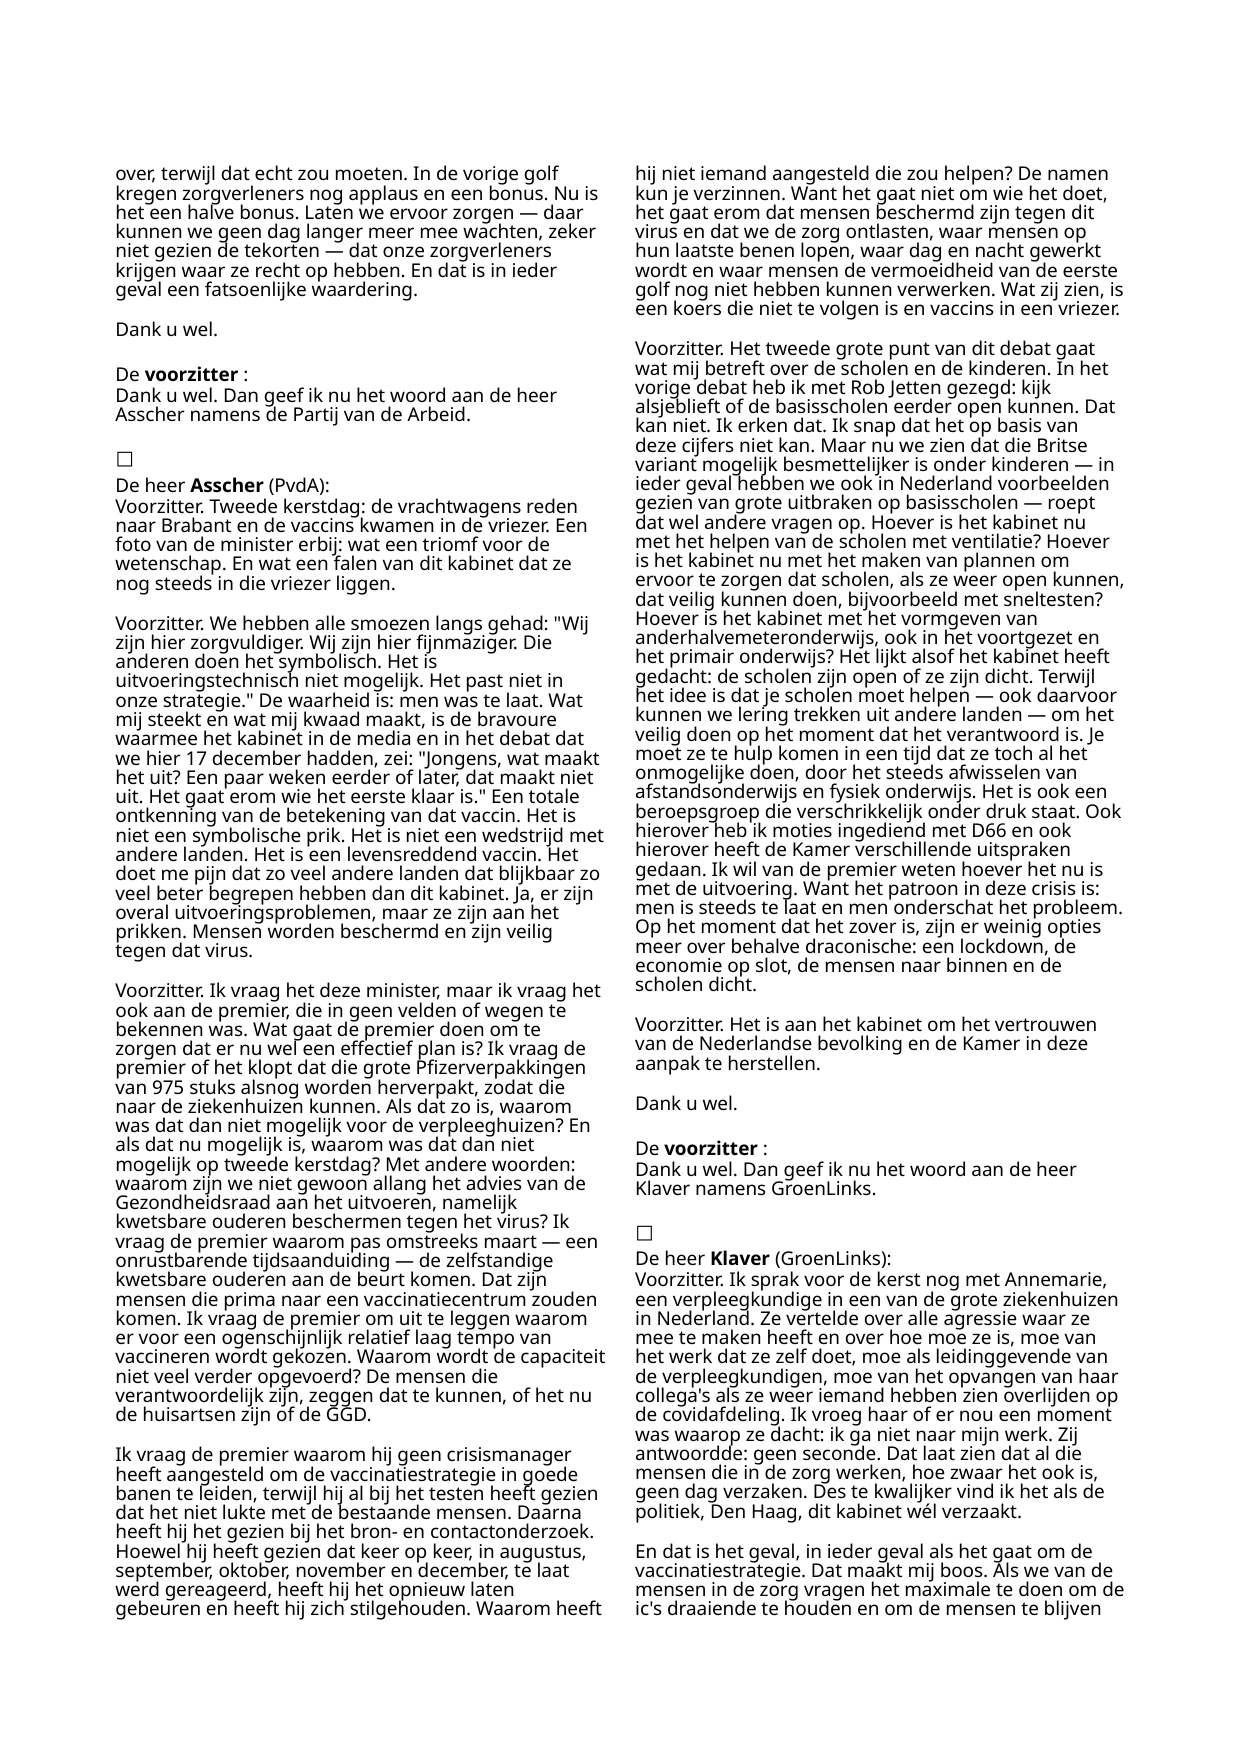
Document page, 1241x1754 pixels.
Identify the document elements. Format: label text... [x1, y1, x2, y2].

text De heer Asscher (PvdA): [115, 472, 605, 498]
text Dank u wel. Dan geef ik nu het woord aan de heer Asscher namens de Partij van de Arbeid. [115, 387, 605, 425]
text ⬜ [115, 446, 605, 472]
text Voorzitter. Tweede kerstdag: de vrachtwagens reden naar Brabant en de vaccins kwamen in de vriezer. Een foto van de minister erbij: wat een triomf voor de wetenschap. En wat een falen van dit kabinet dat ze nog steeds in die vriezer liggen. [115, 498, 605, 594]
text Ik vraag de premier waarom hij geen crisismanager heeft aangesteld om de vaccinatiestrategie in goede banen te leiden, terwijl hij al bij het testen heeft gezien dat het niet lukte met de bestaande mensen. Daarna heeft hij het gezien bij het bron- en contactonderzoek. Hoewel hij heeft gezien dat keer op keer, in augustus, september, oktober, november en december, te laat werd gereageerd, heeft hij het opnieuw laten gebeuren en heeft hij zich stilgehouden. Waarom heeft [115, 1446, 605, 1620]
text Voorzitter. Het tweede grote punt van dit debat gaat wat mij betreft over de scholen en de kinderen. In het vorige debat heb ik met Rob Jetten gezegd: kijk alsjeblieft of de basisscholen eerder open kunnen. Dat kan niet. Ik erken dat. Ik snap dat het op basis van deze cijfers niet kan. Maar nu we zien dat die Britse variant mogelijk besmettelijker is onder kinderen — in ieder geval hebben we ook in Nederland voorbeelden gezien van grote uitbraken op basisscholen — roept dat wel andere vragen op. Hoever is het kabinet nu met het helpen van de scholen met ventilatie? Hoever is het kabinet nu met het maken van plannen om ervoor te zorgen dat scholen, als ze weer open kunnen, dat veilig kunnen doen, bijvoorbeeld met sneltesten? Hoever is het kabinet met het vormgeven van anderhalvemeteronderwijs, ook in het voortgezet en het primair onderwijs? Het lijkt alsof het kabinet heeft gedacht: de scholen zijn open of ze zijn dicht. Terwijl het idee is dat je scholen moet helpen — ook daarvoor kunnen we lering trekken uit andere landen — om het veilig doen op het moment dat het verantwoord is. Je moet ze te hulp komen in een tijd dat ze toch al het onmogelijke doen, door het steeds afwisselen van afstandsonderwijs en fysiek onderwijs. Het is ook een beroepsgroep die verschrikkelijk onder druk staat. Ook hierover heb ik moties ingediend met D66 en ook hierover heeft de Kamer verschillende uitspraken gedaan. Ik wil van de premier weten hoever het nu is met de uitvoering. Want het patroon in deze crisis is: men is steeds te laat en men onderschat het probleem. Op het moment dat het zover is, zijn er weinig opties meer over behalve draconische: een lockdown, de economie op slot, de mensen naar binnen en de scholen dicht. [635, 340, 1125, 995]
text De heer Klaver (GroenLinks): [635, 1246, 1125, 1271]
text De voorzitter : [115, 361, 605, 387]
text hij niet iemand aangesteld die zou helpen? De namen kun je verzinnen. Want het gaat niet om wie het doet, het gaat erom dat mensen beschermd zijn tegen dit virus en dat we de zorg ontlasten, waar mensen op hun laatste benen lopen, waar dag en nacht gewerkt wordt en waar mensen de vermoeidheid van de eerste golf nog niet hebben kunnen verwerken. Wat zij zien, is een koers die niet te volgen is en vaccins in een vriezer. [635, 165, 1125, 319]
text Voorzitter. We hebben alle smoezen langs gehad: "Wij zijn hier zorgvuldiger. Wij zijn hier fijnmaziger. Die anderen doen het symbolisch. Het is uitvoeringstechnisch niet mogelijk. Het past niet in onze strategie." De waarheid is: men was te laat. Wat mij steekt en wat mij kwaad maakt, is de bravoure waarmee het kabinet in de media en in het debat dat we hier 17 december hadden, zei: "Jongens, wat maakt het uit? Een paar weken eerder of later, dat maakt niet uit. Het gaat erom wie het eerste klaar is." Een totale ontkenning van de betekening van dat vaccin. Het is niet een symbolische prik. Het is niet een wedstrijd met andere landen. Het is een levensreddend vaccin. Het doet me pijn dat zo veel andere landen dat blijkbaar zo veel beter begrepen hebben dan dit kabinet. Ja, er zijn overal uitvoeringsproblemen, maar ze zijn aan het prikken. Mensen worden beschermd en zijn veilig tegen dat virus. [115, 615, 605, 962]
text Dank u wel. Dan geef ik nu het woord aan de heer Klaver namens GroenLinks. [635, 1161, 1125, 1199]
text Voorzitter. Ik vraag het deze minister, maar ik vraag het ook aan de premier, die in geen velden of wegen te bekennen was. Wat gaat de premier doen om te zorgen dat er nu wel een effectief plan is? Ik vraag de premier of het klopt dat die grote Pfizerverpakkingen van 975 stuks alsnog worden herverpakt, zodat die naar de ziekenhuizen kunnen. Als dat zo is, waarom was dat dan niet mogelijk voor de verpleeghuizen? En als dat nu mogelijk is, waarom was dat dan niet mogelijk op tweede kerstdag? Met andere woorden: waarom zijn we niet gewoon allang het advies van de Gezondheidsraad aan het uitvoeren, namelijk kwetsbare ouderen beschermen tegen het virus? Ik vraag de premier waarom pas omstreeks maart — een onrustbarende tijdsaanduiding — de zelfstandige kwetsbare ouderen aan de beurt komen. Dat zijn mensen die prima naar een vaccinatiecentrum zouden komen. Ik vraag de premier om uit te leggen waarom er voor een ogenschijnlijk relatief laag tempo van vaccineren wordt gekozen. Waarom wordt de capaciteit niet veel verder opgevoerd? De mensen die verantwoordelijk zijn, zeggen dat te kunnen, of het nu de huisartsen zijn of de GGD. [115, 982, 605, 1426]
text over, terwijl dat echt zou moeten. In de vorige golf kregen zorgverleners nog applaus en een bonus. Nu is het een halve bonus. Laten we ervoor zorgen — daar kunnen we geen dag langer meer mee wachten, zeker niet gezien de tekorten — dat onze zorgverleners krijgen waar ze recht op hebben. En dat is in ieder geval een fatsoenlijke waardering. [115, 165, 605, 300]
text En dat is het geval, in ieder geval als het gaat om de vaccinatiestrategie. Dat maakt mij boos. Als we van de mensen in de zorg vragen het maximale te doen om de ic's draaiende te houden en om de mensen te blijven [635, 1543, 1125, 1620]
text Voorzitter. Ik sprak voor de kerst nog met Annemarie, een verpleegkundige in een van de grote ziekenhuizen in Nederland. Ze vertelde over alle agressie waar ze mee te maken heeft en over hoe moe ze is, moe van het werk dat ze zelf doet, moe als leidinggevende van de verpleegkundigen, moe van het opvangen van haar collega's als ze weer iemand hebben zien overlijden op de covidafdeling. Ik vroeg haar of er nou een moment was waarop ze dacht: ik ga niet naar mijn werk. Zij antwoordde: geen seconde. Dat laat zien dat al die mensen die in de zorg werken, hoe zwaar het ook is, geen dag verzaken. Des te kwalijker vind ik het als de politiek, Den Haag, dit kabinet wél verzaakt. [635, 1271, 1125, 1522]
text Dank u wel. [115, 321, 605, 340]
text Dank u wel. [635, 1095, 1125, 1114]
text Voorzitter. Het is aan het kabinet om het vertrouwen van de Nederlandse bevolking en de Kamer in deze aanpak te herstellen. [635, 1016, 1125, 1074]
text ⬜ [635, 1220, 1125, 1246]
text De voorzitter : [635, 1135, 1125, 1161]
